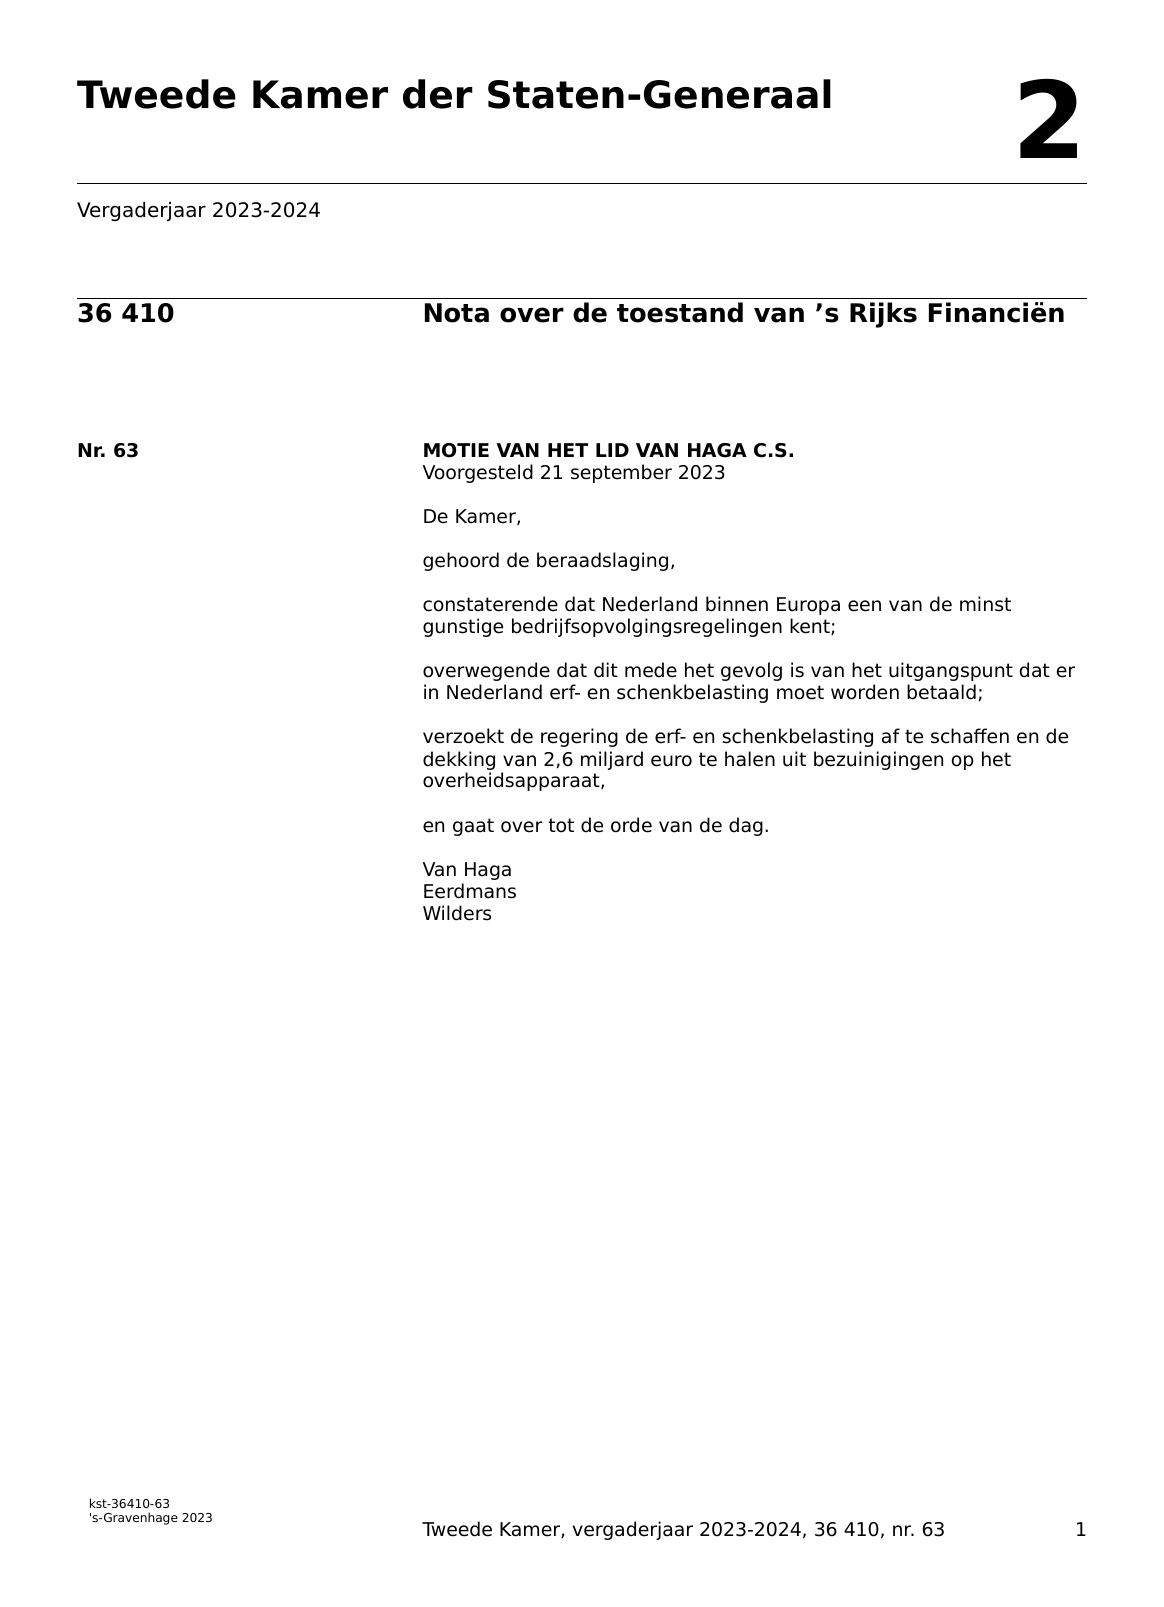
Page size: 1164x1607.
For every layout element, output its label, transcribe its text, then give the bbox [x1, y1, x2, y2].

text Voorgesteld 21 september 2023 [422, 462, 1087, 484]
text verzoekt de regering de erf- en schenkbelasting af te schaffen en de dekking van 2,6 miljard euro te halen uit bezuinigingen op het overheidsapparaat, [422, 726, 1087, 792]
table_cell Vergaderjaar 2023-2024 [77, 184, 1087, 298]
text 's-Gravenhage 2023 [88, 1511, 323, 1525]
text Van Haga [422, 859, 1087, 881]
text De Kamer, [422, 506, 1087, 528]
table_header 2 [886, 59, 1087, 183]
text overwegende dat dit mede het gevolg is van het uitgangspunt dat er in Nederland erf- en schenkbelasting moet worden betaald; [422, 660, 1087, 704]
subtitle 36 410 Nota over de toestand van ’s Rijks Financiën [77, 299, 1087, 329]
subtitle Nr. 63 MOTIE VAN HET LID VAN HAGA C.S. [77, 440, 1087, 462]
text Wilders [422, 903, 1087, 925]
text en gaat over tot de orde van de dag. [422, 814, 1087, 837]
text constaterende dat Nederland binnen Europa een van de minst gunstige bedrijfsopvolgingsregelingen kent; [422, 594, 1087, 638]
text kst-36410-63 [88, 1497, 323, 1511]
text gehoord de beraadslaging, [422, 550, 1087, 572]
text Eerdmans [422, 881, 1087, 903]
table_header Tweede Kamer der Staten-Generaal [77, 59, 886, 183]
